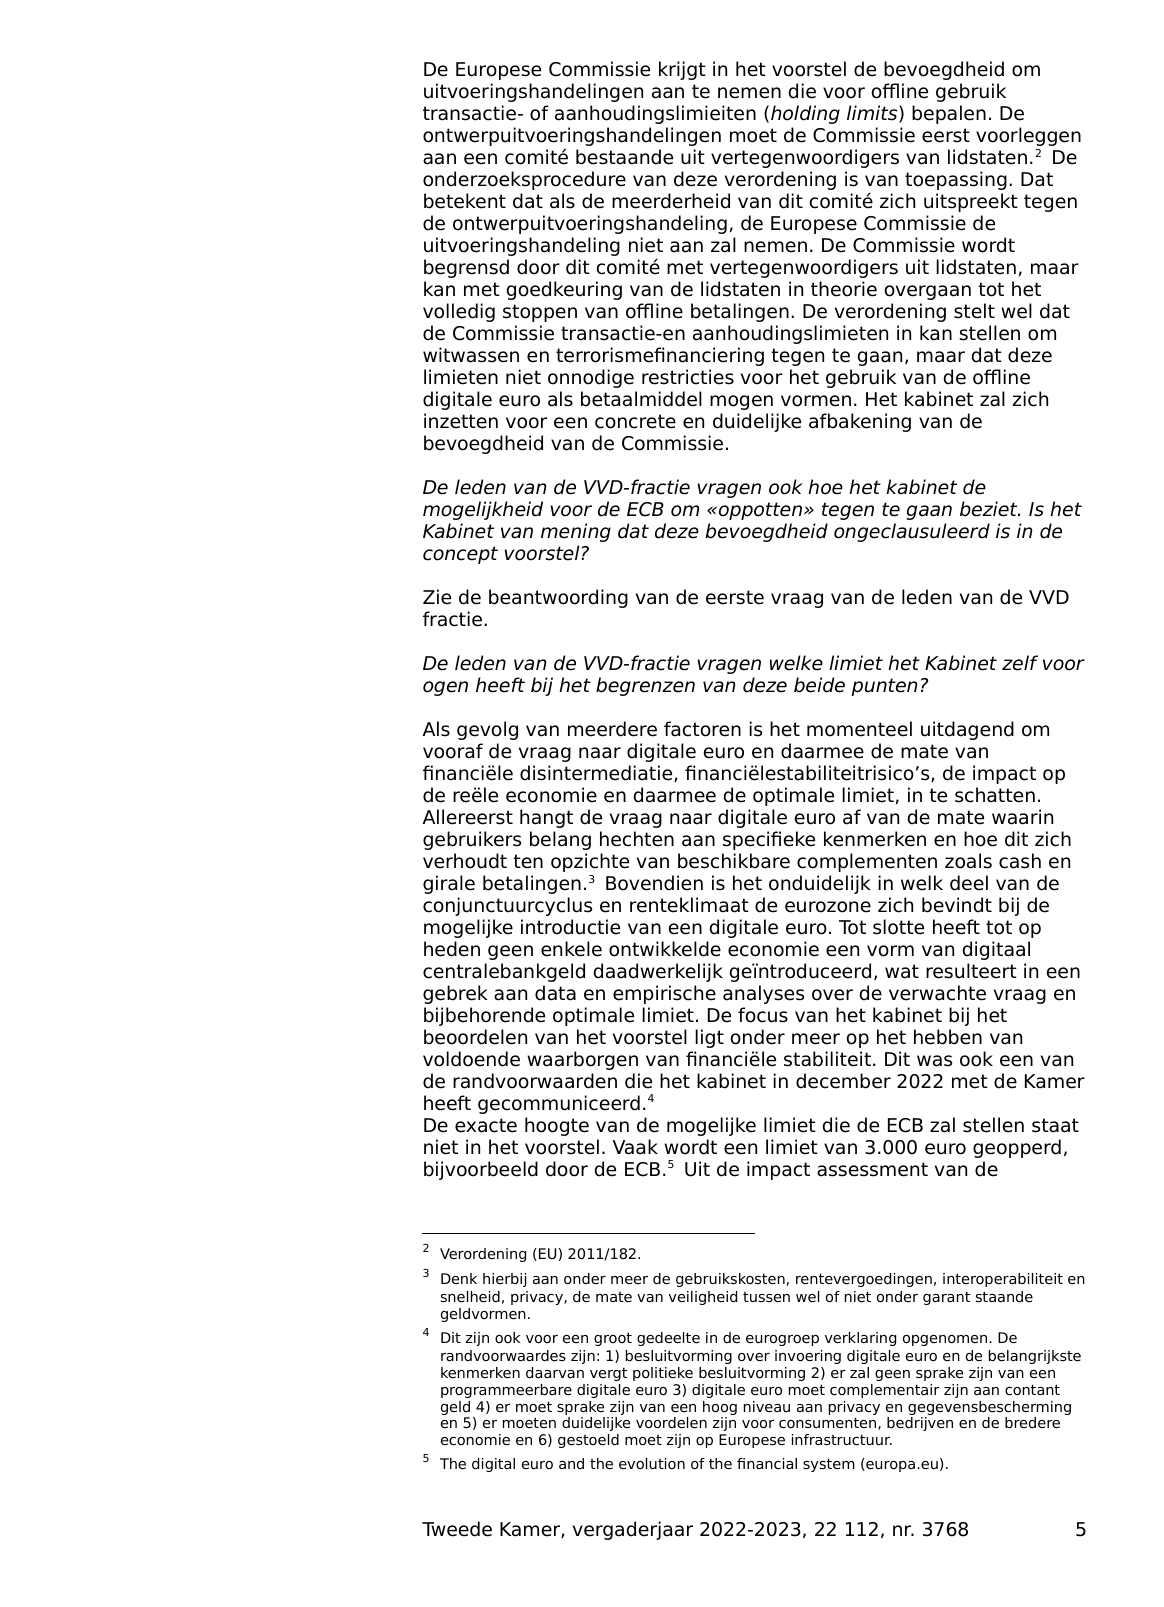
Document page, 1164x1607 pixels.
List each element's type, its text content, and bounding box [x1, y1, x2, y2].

text Verordening (EU) 2011/182. [422, 1242, 1087, 1264]
text Als gevolg van meerdere factoren is het momenteel uitdagend om vooraf de vraag naar digitale euro en daarmee de mate van financiële disintermediatie, financiëlestabiliteitrisico’s, de impact op de reële economie en daarmee de optimale limiet, in te schatten. Allereerst hangt de vraag naar digitale euro af van de mate waarin gebruikers belang hechten aan specifieke kenmerken en hoe dit zich verhoudt ten opzichte van beschikbare complementen zoals cash en girale betalingen. Bovendien is het onduidelijk in welk deel van de conjunctuurcyclus en renteklimaat de eurozone zich bevindt bij de mogelijke introductie van een digitale euro. Tot slotte heeft tot op heden geen enkele ontwikkelde economie een vorm van digitaal centralebankgeld daadwerkelijk geïntroduceerd, wat resulteert in een gebrek aan data en empirische analyses over de verwachte vraag en bijbehorende optimale limiet. De focus van het kabinet bij het beoordelen van het voorstel ligt onder meer op het hebben van voldoende waarborgen van financiële stabiliteit. Dit was ook een van de randvoorwaarden die het kabinet in december 2022 met de Kamer heeft gecommuniceerd. [422, 719, 1087, 1115]
text De leden van de VVD-fractie vragen ook hoe het kabinet de mogelijkheid voor de ECB om «oppotten» tegen te gaan beziet. Is het Kabinet van mening dat deze bevoegdheid ongeclausuleerd is in de concept voorstel? [422, 477, 1087, 565]
text Dit zijn ook voor een groot gedeelte in de eurogroep verklaring opgenomen. De randvoorwaardes zijn: 1) besluitvorming over invoering digitale euro en de belangrijkste kenmerken daarvan vergt politieke besluitvorming 2) er zal geen sprake zijn van een programmeerbare digitale euro 3) digitale euro moet complementair zijn aan contant geld 4) er moet sprake zijn van een hoog niveau aan privacy en gegevensbescherming en 5) er moeten duidelijke voordelen zijn voor consumenten, bedrijven en de bredere economie en 6) gestoeld moet zijn op Europese infrastructuur. [422, 1326, 1087, 1449]
text Denk hierbij aan onder meer de gebruikskosten, rentevergoedingen, interoperabiliteit en snelheid, privacy, de mate van veiligheid tussen wel of niet onder garant staande geldvormen. [422, 1267, 1087, 1323]
text De exacte hoogte van de mogelijke limiet die de ECB zal stellen staat niet in het voorstel. Vaak wordt een limiet van 3.000 euro geopperd, bijvoorbeeld door de ECB. Uit de impact assessment van de [422, 1115, 1087, 1181]
text De Europese Commissie krijgt in het voorstel de bevoegdheid om uitvoeringshandelingen aan te nemen die voor offline gebruik transactie- of aanhoudingslimieiten (holding limits) bepalen. De ontwerpuitvoeringshandelingen moet de Commissie eerst voorleggen aan een comité bestaande uit vertegenwoordigers van lidstaten. De onderzoeksprocedure van deze verordening is van toepassing. Dat betekent dat als de meerderheid van dit comité zich uitspreekt tegen de ontwerpuitvoeringshandeling, de Europese Commissie de uitvoeringshandeling niet aan zal nemen. De Commissie wordt begrensd door dit comité met vertegenwoordigers uit lidstaten, maar kan met goedkeuring van de lidstaten in theorie overgaan tot het volledig stoppen van offline betalingen. De verordening stelt wel dat de Commissie transactie-en aanhoudingslimieten in kan stellen om witwassen en terrorismefinanciering tegen te gaan, maar dat deze limieten niet onnodige restricties voor het gebruik van de offline digitale euro als betaalmiddel mogen vormen. Het kabinet zal zich inzetten voor een concrete en duidelijke afbakening van de bevoegdheid van de Commissie. [422, 59, 1087, 455]
text Zie de beantwoording van de eerste vraag van de leden van de VVD fractie. [422, 587, 1087, 631]
text The digital euro and the evolution of the financial system (europa.eu). [422, 1452, 1087, 1474]
text De leden van de VVD-fractie vragen welke limiet het Kabinet zelf voor ogen heeft bij het begrenzen van deze beide punten? [422, 653, 1087, 697]
